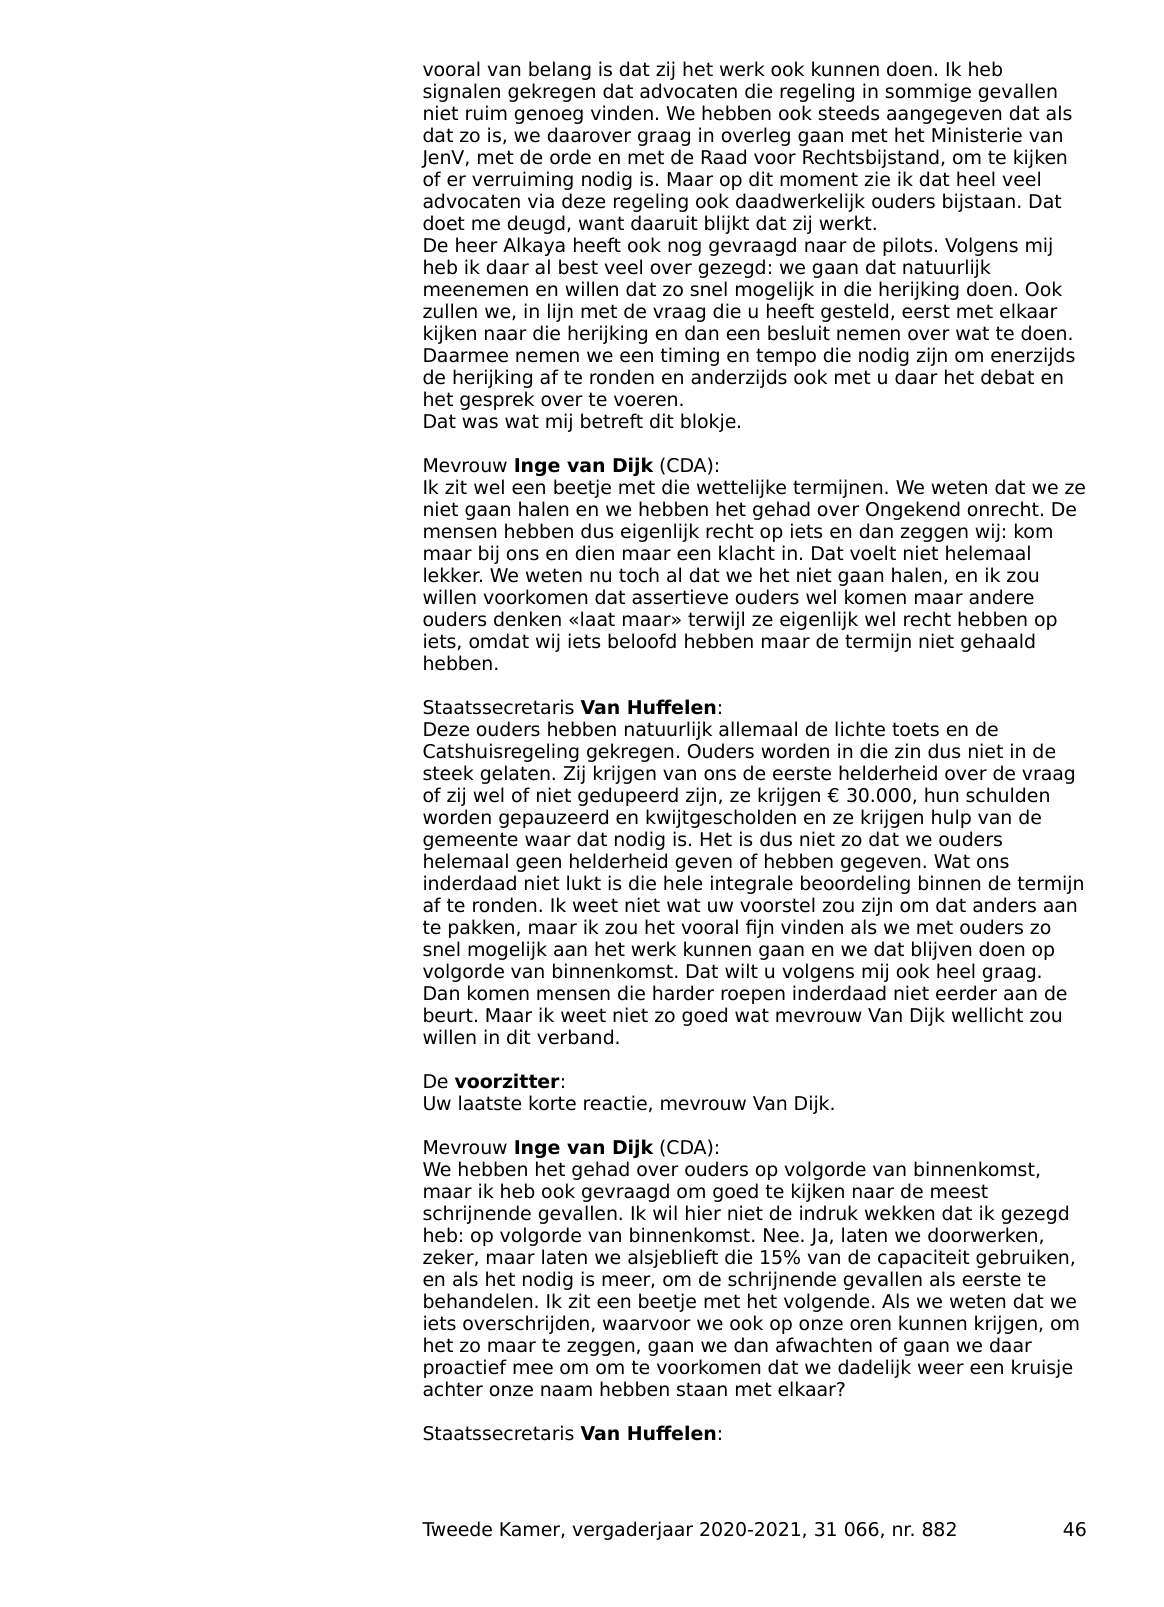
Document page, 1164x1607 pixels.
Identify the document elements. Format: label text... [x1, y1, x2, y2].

text We hebben het gehad over ouders op volgorde van binnenkomst, maar ik heb ook gevraagd om goed te kijken naar de meest schrijnende gevallen. Ik wil hier niet de indruk wekken dat ik gezegd heb: op volgorde van binnenkomst. Nee. Ja, laten we doorwerken, zeker, maar laten we alsjeblieft die 15% van de capaciteit gebruiken, en als het nodig is meer, om de schrijnende gevallen als eerste te behandelen. Ik zit een beetje met het volgende. Als we weten dat we iets overschrijden, waarvoor we ook op onze oren kunnen krijgen, om het zo maar te zeggen, gaan we dan afwachten of gaan we daar proactief mee om om te voorkomen dat we dadelijk weer een kruisje achter onze naam hebben staan met elkaar? [422, 1159, 1087, 1401]
text De voorzitter: [422, 1071, 1087, 1093]
text Ik zit wel een beetje met die wettelijke termijnen. We weten dat we ze niet gaan halen en we hebben het gehad over Ongekend onrecht. De mensen hebben dus eigenlijk recht op iets en dan zeggen wij: kom maar bij ons en dien maar een klacht in. Dat voelt niet helemaal lekker. We weten nu toch al dat we het niet gaan halen, en ik zou willen voorkomen dat assertieve ouders wel komen maar andere ouders denken «laat maar» terwijl ze eigenlijk wel recht hebben op iets, omdat wij iets beloofd hebben maar de termijn niet gehaald hebben. [422, 477, 1087, 675]
text vooral van belang is dat zij het werk ook kunnen doen. Ik heb signalen gekregen dat advocaten die regeling in sommige gevallen niet ruim genoeg vinden. We hebben ook steeds aangegeven dat als dat zo is, we daarover graag in overleg gaan met het Ministerie van JenV, met de orde en met de Raad voor Rechtsbijstand, om te kijken of er verruiming nodig is. Maar op dit moment zie ik dat heel veel advocaten via deze regeling ook daadwerkelijk ouders bijstaan. Dat doet me deugd, want daaruit blijkt dat zij werkt. [422, 59, 1087, 235]
text Mevrouw Inge van Dijk (CDA): [422, 1137, 1087, 1159]
text Staatssecretaris Van Huffelen: [422, 697, 1087, 719]
text Dat was wat mij betreft dit blokje. [422, 411, 1087, 433]
text Staatssecretaris Van Huffelen: [422, 1423, 1087, 1445]
text Deze ouders hebben natuurlijk allemaal de lichte toets en de Catshuisregeling gekregen. Ouders worden in die zin dus niet in de steek gelaten. Zij krijgen van ons de eerste helderheid over de vraag of zij wel of niet gedupeerd zijn, ze krijgen € 30.000, hun schulden worden gepauzeerd en kwijtgescholden en ze krijgen hulp van de gemeente waar dat nodig is. Het is dus niet zo dat we ouders helemaal geen helderheid geven of hebben gegeven. Wat ons inderdaad niet lukt is die hele integrale beoordeling binnen de termijn af te ronden. Ik weet niet wat uw voorstel zou zijn om dat anders aan te pakken, maar ik zou het vooral fijn vinden als we met ouders zo snel mogelijk aan het werk kunnen gaan en we dat blijven doen op volgorde van binnenkomst. Dat wilt u volgens mij ook heel graag. Dan komen mensen die harder roepen inderdaad niet eerder aan de beurt. Maar ik weet niet zo goed wat mevrouw Van Dijk wellicht zou willen in dit verband. [422, 719, 1087, 1048]
text De heer Alkaya heeft ook nog gevraagd naar de pilots. Volgens mij heb ik daar al best veel over gezegd: we gaan dat natuurlijk meenemen en willen dat zo snel mogelijk in die herijking doen. Ook zullen we, in lijn met de vraag die u heeft gesteld, eerst met elkaar kijken naar die herijking en dan een besluit nemen over wat te doen. Daarmee nemen we een timing en tempo die nodig zijn om enerzijds de herijking af te ronden en anderzijds ook met u daar het debat en het gesprek over te voeren. [422, 235, 1087, 411]
text Uw laatste korte reactie, mevrouw Van Dijk. [422, 1093, 1087, 1115]
text Mevrouw Inge van Dijk (CDA): [422, 455, 1087, 477]
